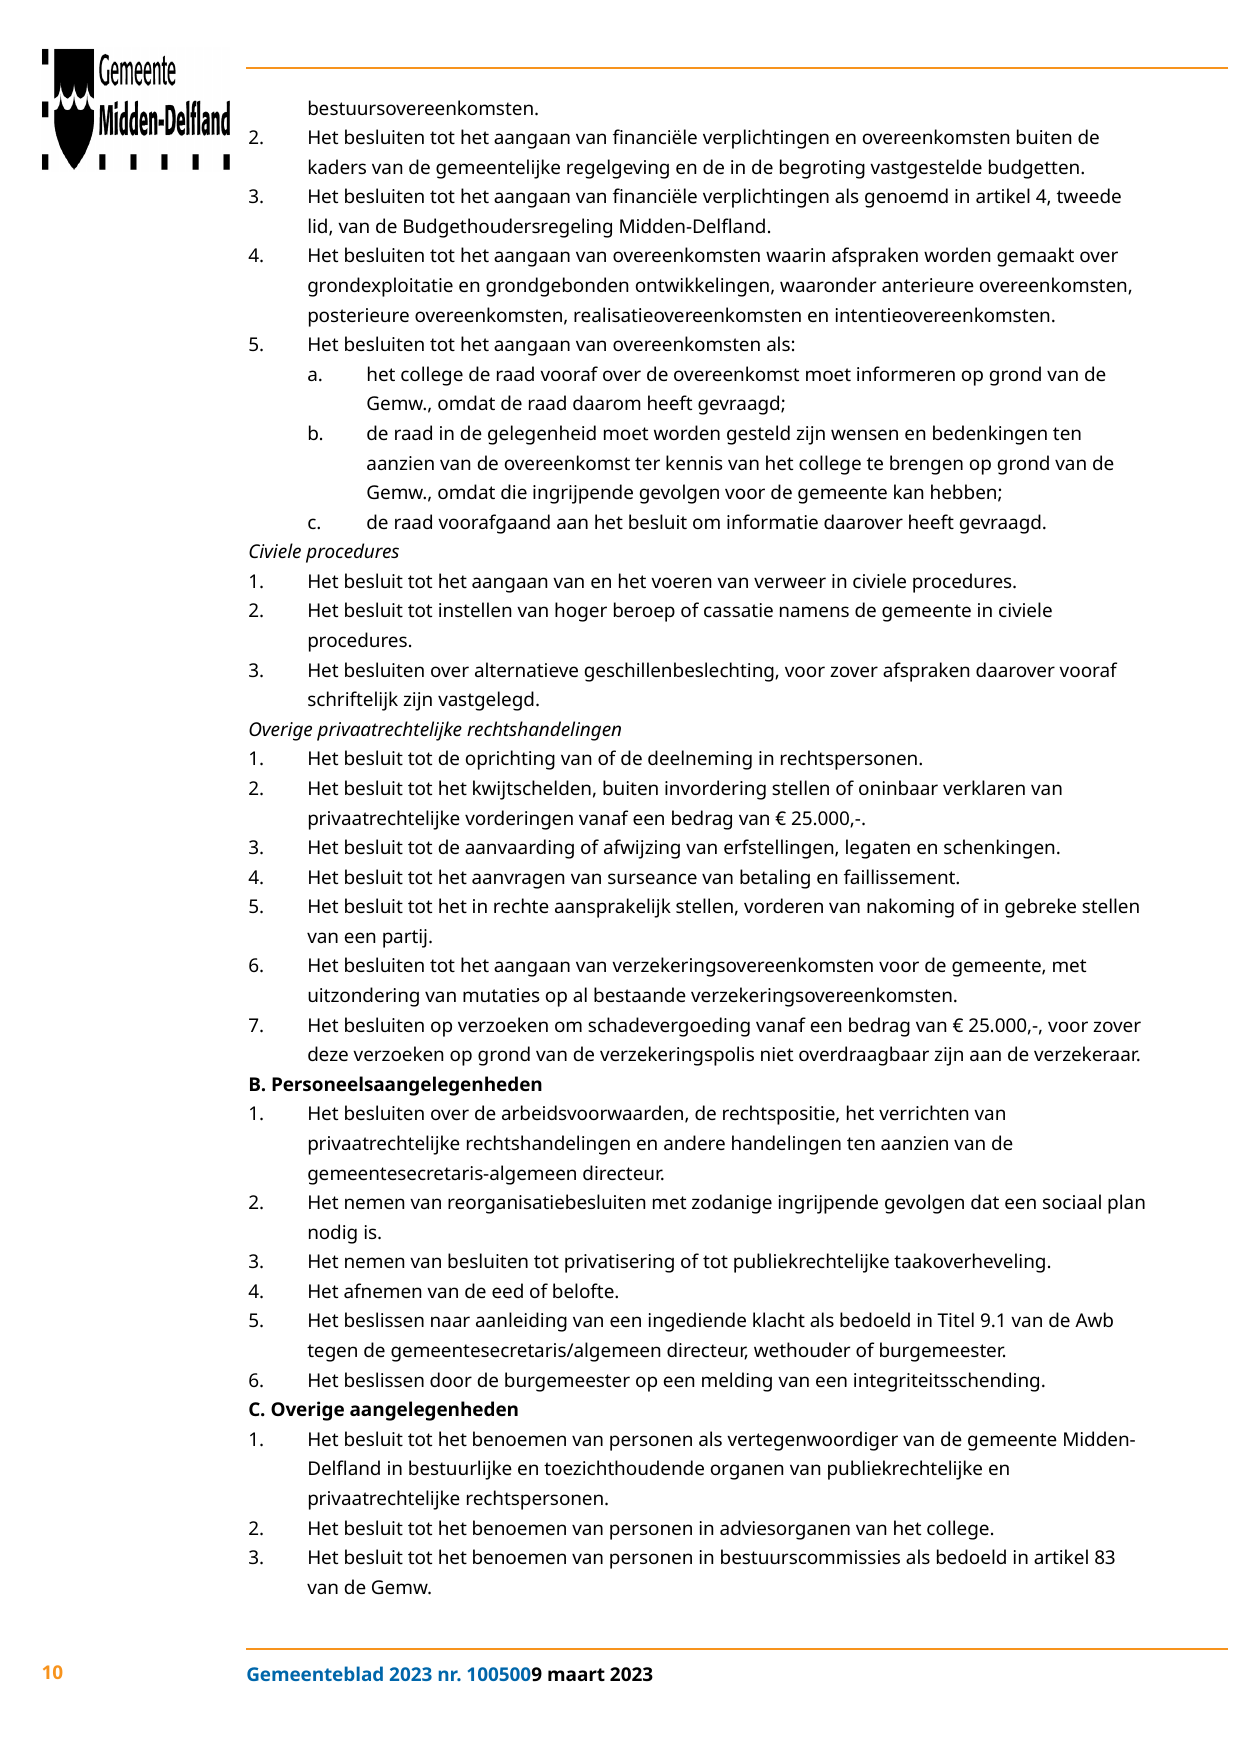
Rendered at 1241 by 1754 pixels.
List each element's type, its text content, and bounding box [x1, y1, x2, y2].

list Het besluiten tot het aangaan van financiële verplichtingen en overeenkomsten buiten de kaders van de gemeentelijke regelgeving en de in de begroting vastgestelde budgetten. [248, 124, 1152, 180]
text B. Personeelsaangelegenheden [248, 1071, 1152, 1097]
list Het nemen van reorganisatiebesluiten met zodanige ingrijpende gevolgen dat een sociaal plan nodig is. [248, 1189, 1152, 1245]
list Het beslissen naar aanleiding van een ingediende klacht als bedoeld in Titel 9.1 van de Awb tegen de gemeentesecretaris/algemeen directeur, wethouder of burgemeester. [248, 1308, 1152, 1363]
list Het besluiten tot het aangaan van financiële verplichtingen als genoemd in artikel 4, tweede lid, van de Budgethoudersregeling Midden-Delfland. [248, 183, 1152, 239]
text Civiele procedures [248, 538, 1152, 564]
list Het besluit tot het benoemen van personen in adviesorganen van het college. [248, 1515, 1152, 1541]
list Het besluiten tot het aangaan van verzekeringsovereenkomsten voor de gemeente, met uitzondering van mutaties op al bestaande verzekeringsovereenkomsten. [248, 953, 1152, 1008]
list Het besluit tot het benoemen van personen als vertegenwoordiger van de gemeente Midden-Delfland in bestuurlijke en toezichthoudende organen van publiekrechtelijke en privaatrechtelijke rechtspersonen. [248, 1426, 1152, 1511]
list Het besluit tot de aanvaarding of afwijzing van erfstellingen, legaten en schenkingen. [248, 834, 1152, 860]
list de raad in de gelegenheid moet worden gesteld zijn wensen en bedenkingen ten aanzien van de overeenkomst ter kennis van het college te brengen op grond van de Gemw., omdat die ingrijpende gevolgen voor de gemeente kan hebben; [307, 420, 1152, 505]
list Het besluit tot het aanvragen van surseance van betaling en faillissement. [248, 864, 1152, 890]
text Overige privaatrechtelijke rechtshandelingen [248, 716, 1152, 742]
list Het nemen van besluiten tot privatisering of tot publiekrechtelijke taakoverheveling. [248, 1248, 1152, 1274]
list Het besluiten over de arbeidsvoorwaarden, de rechtspositie, het verrichten van privaatrechtelijke rechtshandelingen en andere handelingen ten aanzien van de gemeentesecretaris-algemeen directeur. [248, 1101, 1152, 1186]
list Het besluit tot het in rechte aansprakelijk stellen, vorderen van nakoming of in gebreke stellen van een partij. [248, 893, 1152, 949]
list Het afnemen van de eed of belofte. [248, 1278, 1152, 1304]
list Het besluit tot het aangaan van en het voeren van verweer in civiele procedures. [248, 568, 1152, 594]
list Het besluiten tot het aangaan van overeenkomsten als: [248, 331, 1152, 357]
list Het besluiten over alternatieve geschillenbeslechting, voor zover afspraken daarover vooraf schriftelijk zijn vastgelegd. [248, 657, 1152, 712]
text C. Overige aangelegenheden [248, 1396, 1152, 1422]
list Het besluit tot instellen van hoger beroep of cassatie namens de gemeente in civiele procedures. [248, 598, 1152, 653]
list Het besluit tot het kwijtschelden, buiten invordering stellen of oninbaar verklaren van privaatrechtelijke vorderingen vanaf een bedrag van € 25.000,-. [248, 775, 1152, 831]
list Het besluit tot het benoemen van personen in bestuurscommissies als bedoeld in artikel 83 van de Gemw. [248, 1544, 1152, 1600]
list het college de raad vooraf over de overeenkomst moet informeren op grond van de Gemw., omdat de raad daarom heeft gevraagd; [307, 361, 1152, 416]
list Het besluiten op verzoeken om schadevergoeding vanaf een bedrag van € 25.000,-, voor zover deze verzoeken op grond van de verzekeringspolis niet overdraagbaar zijn aan de verzekeraar. [248, 1012, 1152, 1067]
list Het besluiten tot het aangaan van overeenkomsten waarin afspraken worden gemaakt over grondexploitatie en grondgebonden ontwikkelingen, waaronder anterieure overeenkomsten, posterieure overeenkomsten, realisatieovereenkomsten en intentieovereenkomsten. [248, 243, 1152, 328]
list Het besluit tot de oprichting van of de deelneming in rechtspersonen. [248, 746, 1152, 771]
list de raad voorafgaand aan het besluit om informatie daarover heeft gevraagd. [307, 509, 1152, 535]
list bestuursovereenkomsten. [248, 95, 1152, 121]
list Het beslissen door de burgemeester op een melding van een integriteitsschending. [248, 1367, 1152, 1393]
picture [41, 47, 231, 172]
